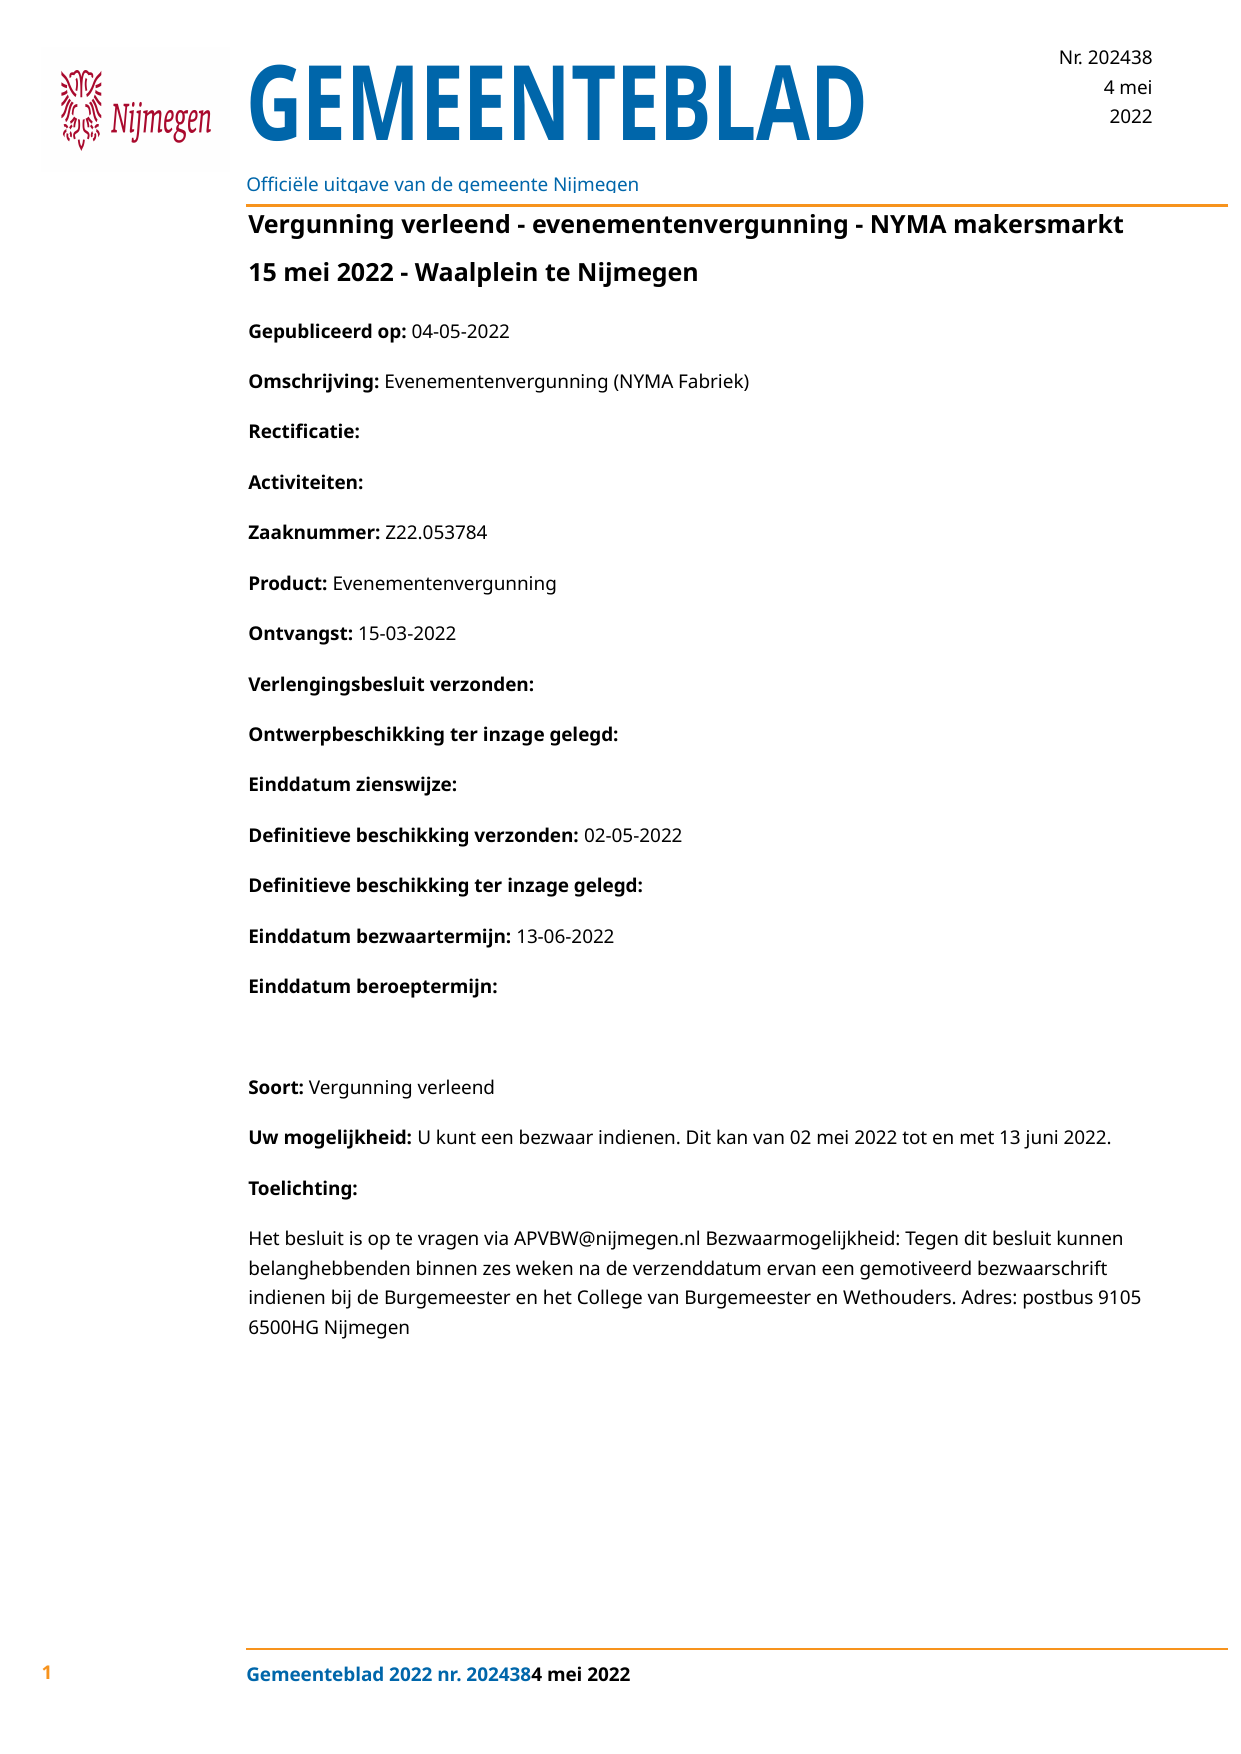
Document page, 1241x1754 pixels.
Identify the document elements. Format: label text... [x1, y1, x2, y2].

text Verlengingsbesluit verzonden: [248, 671, 1152, 697]
text Einddatum beroeptermijn: [248, 973, 1152, 999]
text Product: Evenementenvergunning [248, 570, 1152, 596]
text Definitieve beschikking ter inzage gelegd: [248, 872, 1152, 898]
text Omschrijving: Evenementenvergunning (NYMA Fabriek) [248, 368, 1152, 394]
text Rectificatie: [248, 419, 1152, 444]
text Gepubliceerd op: 04-05-2022 [248, 318, 1152, 344]
text Soort: Vergunning verleend [248, 1074, 1152, 1100]
picture [41, 47, 231, 172]
text Zaaknummer: Z22.053784 [248, 519, 1152, 545]
text Einddatum zienswijze: [248, 772, 1152, 797]
text Ontwerpbeschikking ter inzage gelegd: [248, 721, 1152, 747]
text Activiteiten: [248, 469, 1152, 495]
text Ontvangst: 15-03-2022 [248, 620, 1152, 646]
text Vergunning verleend - evenementenvergunning - NYMA makersmarkt 15 mei 2022 - Waalplein te Nijmegen [248, 207, 1152, 288]
text Het besluit is op te vragen via APVBW@nijmegen.nl Bezwaarmogelijkheid: Tegen dit besluit kunnen belanghebbenden binnen zes weken na de verzenddatum ervan een gemotiveerd bezwaarschrift indienen bij de Burgemeester en het College van Burgemeester en Wethouders. Adres: postbus 9105 6500HG Nijmegen [248, 1225, 1152, 1340]
text Uw mogelijkheid: U kunt een bezwaar indienen. Dit kan van 02 mei 2022 tot en met 13 juni 2022. [248, 1124, 1152, 1150]
text Definitieve beschikking verzonden: 02-05-2022 [248, 822, 1152, 848]
text Einddatum bezwaartermijn: 13-06-2022 [248, 923, 1152, 949]
text Toelichting: [248, 1175, 1152, 1201]
